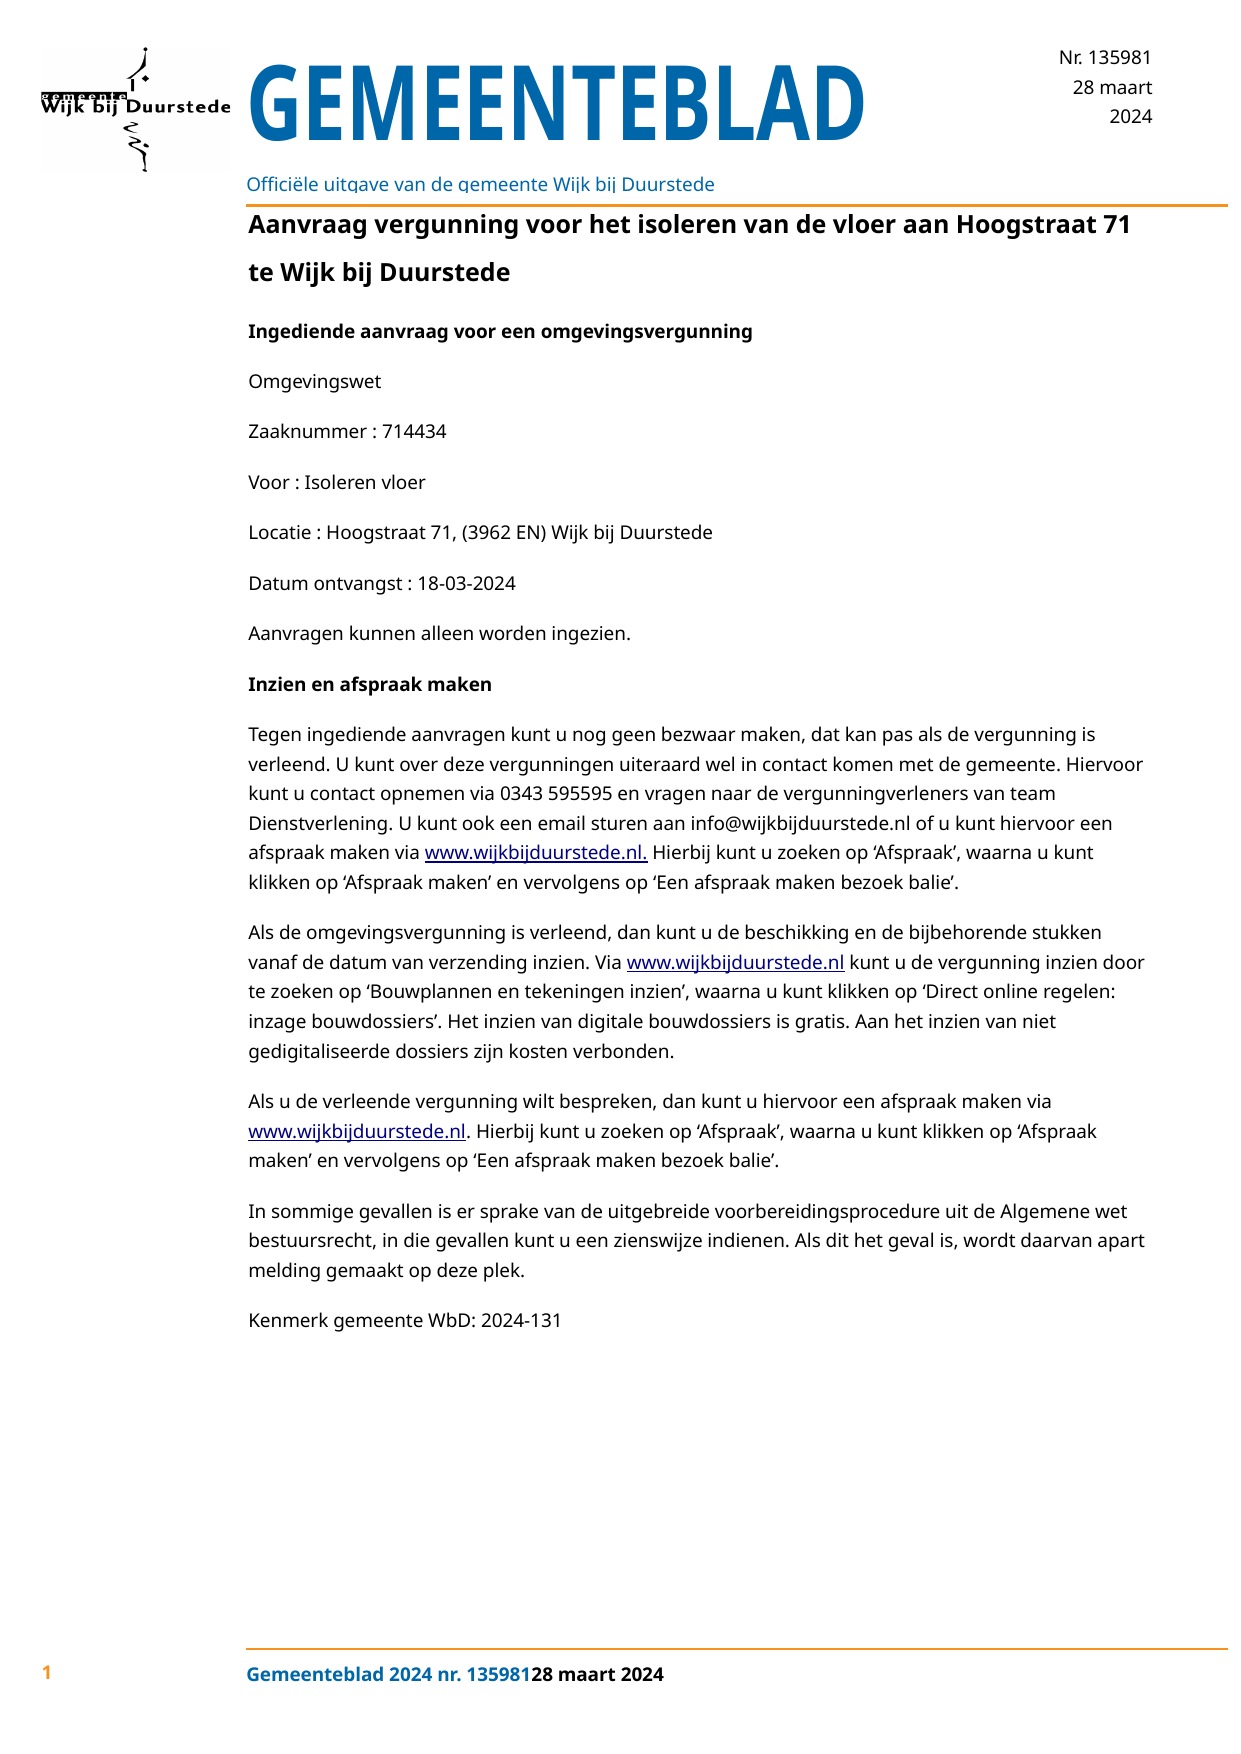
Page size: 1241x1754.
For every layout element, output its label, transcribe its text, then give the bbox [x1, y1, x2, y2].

text In sommige gevallen is er sprake van de uitgebreide voorbereidingsprocedure uit de Algemene wet bestuursrecht, in die gevallen kunt u een zienswijze indienen. Als dit het geval is, wordt daarvan apart melding gemaakt op deze plek. [248, 1198, 1152, 1283]
text Datum ontvangst : 18-03-2024 [248, 570, 1152, 596]
text Als de omgevingsvergunning is verleend, dan kunt u de beschikking en de bijbehorende stukken vanaf de datum van verzending inzien. Via www.wijkbijduurstede.nl kunt u de vergunning inzien door te zoeken op ‘Bouwplannen en tekeningen inzien’, waarna u kunt klikken op ‘Direct online regelen: inzage bouwdossiers’. Het inzien van digitale bouwdossiers is gratis. Aan het inzien van niet gedigitaliseerde dossiers zijn kosten verbonden. [248, 919, 1152, 1064]
text Kenmerk gemeente WbD: 2024-131 [248, 1307, 1152, 1333]
text Tegen ingediende aanvragen kunt u nog geen bezwaar maken, dat kan pas als de vergunning is verleend. U kunt over deze vergunningen uiteraard wel in contact komen met de gemeente. Hiervoor kunt u contact opnemen via 0343 595595 en vragen naar de vergunningverleners van team Dienstverlening. U kunt ook een email sturen aan info@wijkbijduurstede.nl of u kunt hiervoor een afspraak maken via www.wijkbijduurstede.nl. Hierbij kunt u zoeken op ‘Afspraak’, waarna u kunt klikken op ‘Afspraak maken’ en vervolgens op ‘Een afspraak maken bezoek balie’. [248, 721, 1152, 895]
text Omgevingswet [248, 368, 1152, 394]
picture [41, 47, 231, 172]
text Zaaknummer : 714434 [248, 419, 1152, 444]
text Ingediende aanvraag voor een omgevingsvergunning [248, 318, 1152, 344]
text Inzien en afspraak maken [248, 671, 1152, 697]
text Voor : Isoleren vloer [248, 469, 1152, 495]
text Aanvragen kunnen alleen worden ingezien. [248, 620, 1152, 646]
text Locatie : Hoogstraat 71, (3962 EN) Wijk bij Duurstede [248, 519, 1152, 545]
text Als u de verleende vergunning wilt bespreken, dan kunt u hiervoor een afspraak maken via www.wijkbijduurstede.nl. Hierbij kunt u zoeken op ‘Afspraak’, waarna u kunt klikken op ‘Afspraak maken’ en vervolgens op ‘Een afspraak maken bezoek balie’. [248, 1088, 1152, 1173]
text Aanvraag vergunning voor het isoleren van de vloer aan Hoogstraat 71 te Wijk bij Duurstede [248, 207, 1152, 288]
